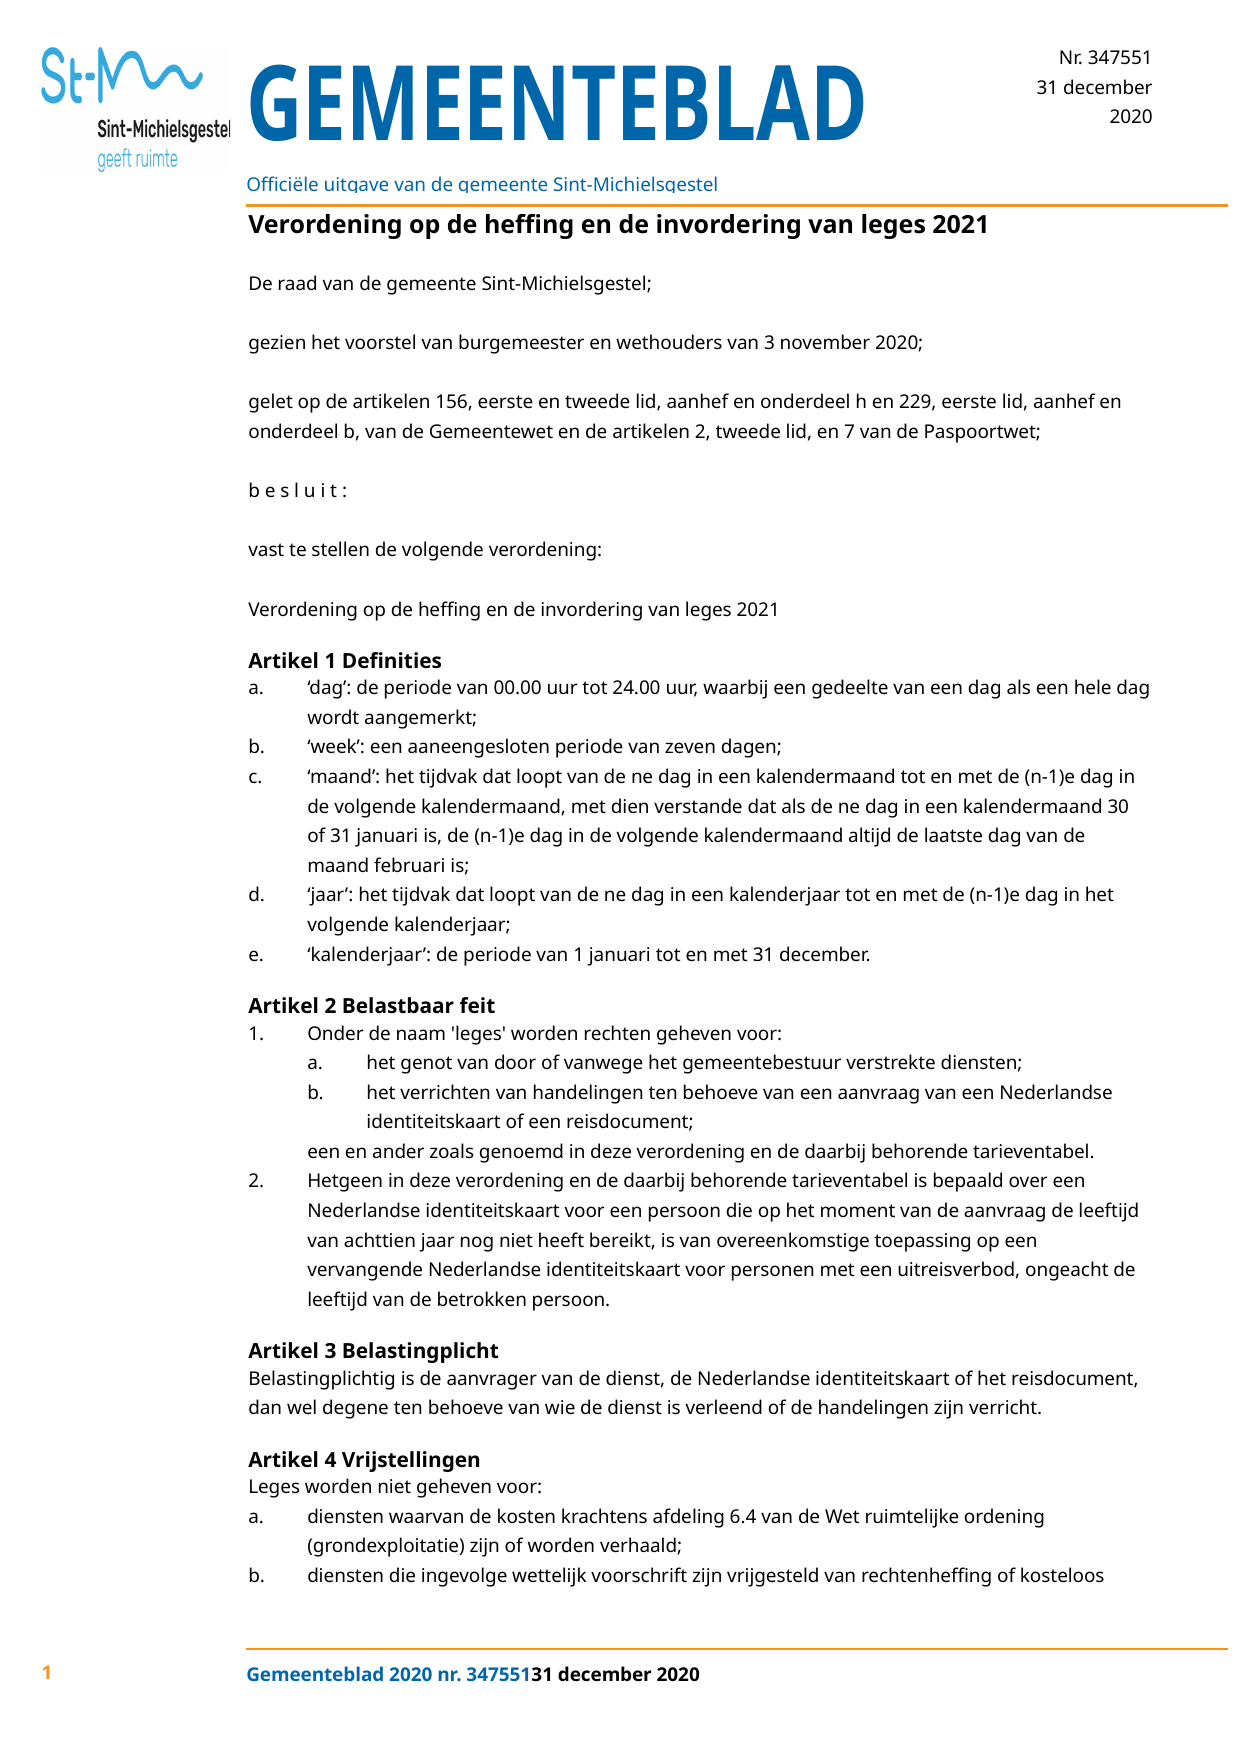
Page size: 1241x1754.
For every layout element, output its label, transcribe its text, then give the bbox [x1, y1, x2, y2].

list het genot van door of vanwege het gemeentebestuur verstrekte diensten; [307, 1049, 1152, 1075]
list diensten die ingevolge wettelijk voorschrift zijn vrijgesteld van rechtenheffing of kosteloos [248, 1562, 1152, 1588]
text Belastingplichtig is de aanvrager van de dienst, de Nederlandse identiteitskaart of het reisdocument, dan wel degene ten behoeve van wie de dienst is verleend of de handelingen zijn verricht. [248, 1365, 1152, 1420]
list ‘jaar’: het tijdvak dat loopt van de ne dag in een kalenderjaar tot en met de (n-1)e dag in het volgende kalenderjaar; [248, 882, 1152, 937]
text gezien het voorstel van burgemeester en wethouders van 3 november 2020; [248, 329, 1152, 355]
text Artikel 3 Belastingplicht [248, 1336, 1152, 1365]
picture [41, 47, 231, 172]
text gelet op de artikelen 156, eerste en tweede lid, aanhef en onderdeel h en 229, eerste lid, aanhef en onderdeel b, van de Gemeentewet en de artikelen 2, tweede lid, en 7 van de Paspoortwet; [248, 389, 1152, 444]
list Onder de naam 'leges' worden rechten geheven voor: [248, 1020, 1152, 1045]
list het verrichten van handelingen ten behoeve van een aanvraag van een Nederlandse identiteitskaart of een reisdocument; [307, 1079, 1152, 1134]
text Verordening op de heffing en de invordering van leges 2021 [248, 207, 1152, 241]
text vast te stellen de volgende verordening: [248, 537, 1152, 562]
text b e s l u i t : [248, 477, 1152, 503]
list ‘kalenderjaar’: de periode van 1 januari tot en met 31 december. [248, 941, 1152, 967]
list Hetgeen in deze verordening en de daarbij behorende tarieventabel is bepaald over een Nederlandse identiteitskaart voor een persoon die op het moment van de aanvraag de leeftijd van achttien jaar nog niet heeft bereikt, is van overeenkomstige toepassing op een vervangende Nederlandse identiteitskaart voor personen met een uitreisverbod, ongeacht de leeftijd van de betrokken persoon. [248, 1168, 1152, 1312]
text Artikel 2 Belastbaar feit [248, 991, 1152, 1020]
text Artikel 1 Definities [248, 646, 1152, 674]
text Verordening op de heffing en de invordering van leges 2021 [248, 596, 1152, 621]
text De raad van de gemeente Sint-Michielsgestel; [248, 270, 1152, 296]
list ‘week’: een aaneengesloten periode van zeven dagen; [248, 734, 1152, 759]
text Artikel 4 Vrijstellingen [248, 1445, 1152, 1473]
list een en ander zoals genoemd in deze verordening en de daarbij behorende tarieventabel. [248, 1138, 1152, 1164]
text Leges worden niet geheven voor: [248, 1473, 1152, 1499]
list ‘maand’: het tijdvak dat loopt van de ne dag in een kalendermaand tot en met de (n-1)e dag in de volgende kalendermaand, met dien verstande dat als de ne dag in een kalendermaand 30 of 31 januari is, de (n-1)e dag in de volgende kalendermaand altijd de laatste dag van de maand februari is; [248, 763, 1152, 878]
list diensten waarvan de kosten krachtens afdeling 6.4 van de Wet ruimtelijke ordening (grondexploitatie) zijn of worden verhaald; [248, 1503, 1152, 1558]
list ‘dag’: de periode van 00.00 uur tot 24.00 uur, waarbij een gedeelte van een dag als een hele dag wordt aangemerkt; [248, 674, 1152, 730]
